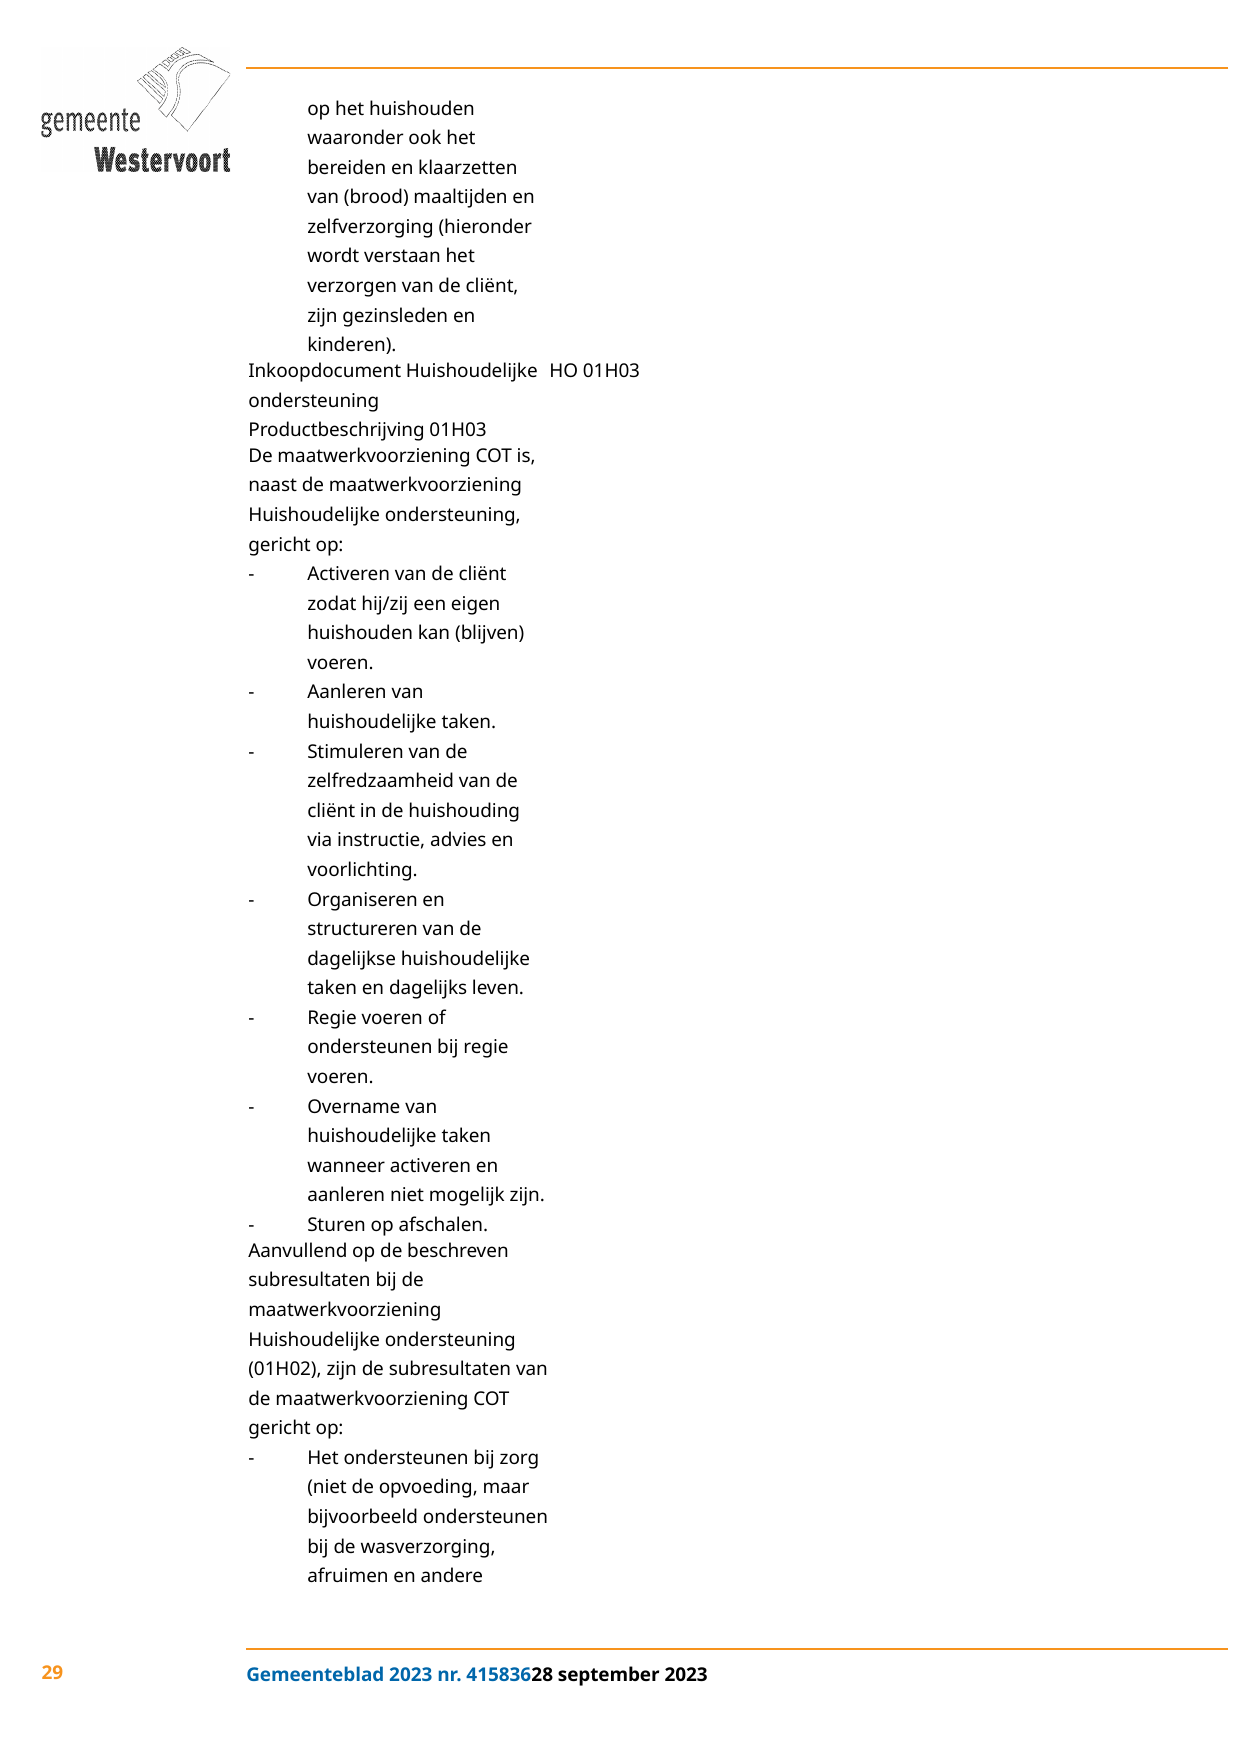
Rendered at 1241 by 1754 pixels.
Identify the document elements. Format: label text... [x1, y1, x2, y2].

table_cell HO 01H03 [549, 357, 850, 442]
table_cell [549, 1237, 850, 1588]
picture [41, 47, 231, 172]
table_cell [850, 95, 1152, 357]
table_cell Inkoopdocument Huishoudelijke ondersteuning Productbeschrijving 01H03 [248, 357, 549, 442]
table_cell [850, 442, 1152, 1237]
table_cell De maatwerkvoorziening COT is, naast de maatwerkvoorziening Huishoudelijke ondersteuning, gericht op: Activeren van de cliënt zodat hij/zij een eigen huishouden kan (blijven) voeren. Aanleren van huishoudelijke taken. Stimuleren van de zelfredzaamheid van de cliënt in de huishouding via instructie, advies en voorlichting. Organiseren en structureren van de dagelijkse huishoudelijke taken en dagelijks leven. Regie voeren of ondersteunen bij regie voeren. Overname van huishoudelijke taken wanneer activeren en aanleren niet mogelijk zijn. Sturen op afschalen. [248, 442, 549, 1237]
table_cell [850, 1237, 1152, 1588]
table_cell [549, 95, 850, 357]
table_cell op het huishouden waaronder ook het bereiden en klaarzetten van (brood) maaltijden en zelfverzorging (hieronder wordt verstaan het verzorgen van de cliënt, zijn gezinsleden en kinderen). [248, 95, 549, 357]
table_cell [549, 442, 850, 1237]
table_cell [850, 357, 1152, 442]
table_cell Aanvullend op de beschreven subresultaten bij de maatwerkvoorziening Huishoudelijke ondersteuning (01H02), zijn de subresultaten van de maatwerkvoorziening COT gericht op: Het ondersteunen bij zorg (niet de opvoeding, maar bijvoorbeeld ondersteunen bij de wasverzorging, afruimen en andere [248, 1237, 549, 1588]
